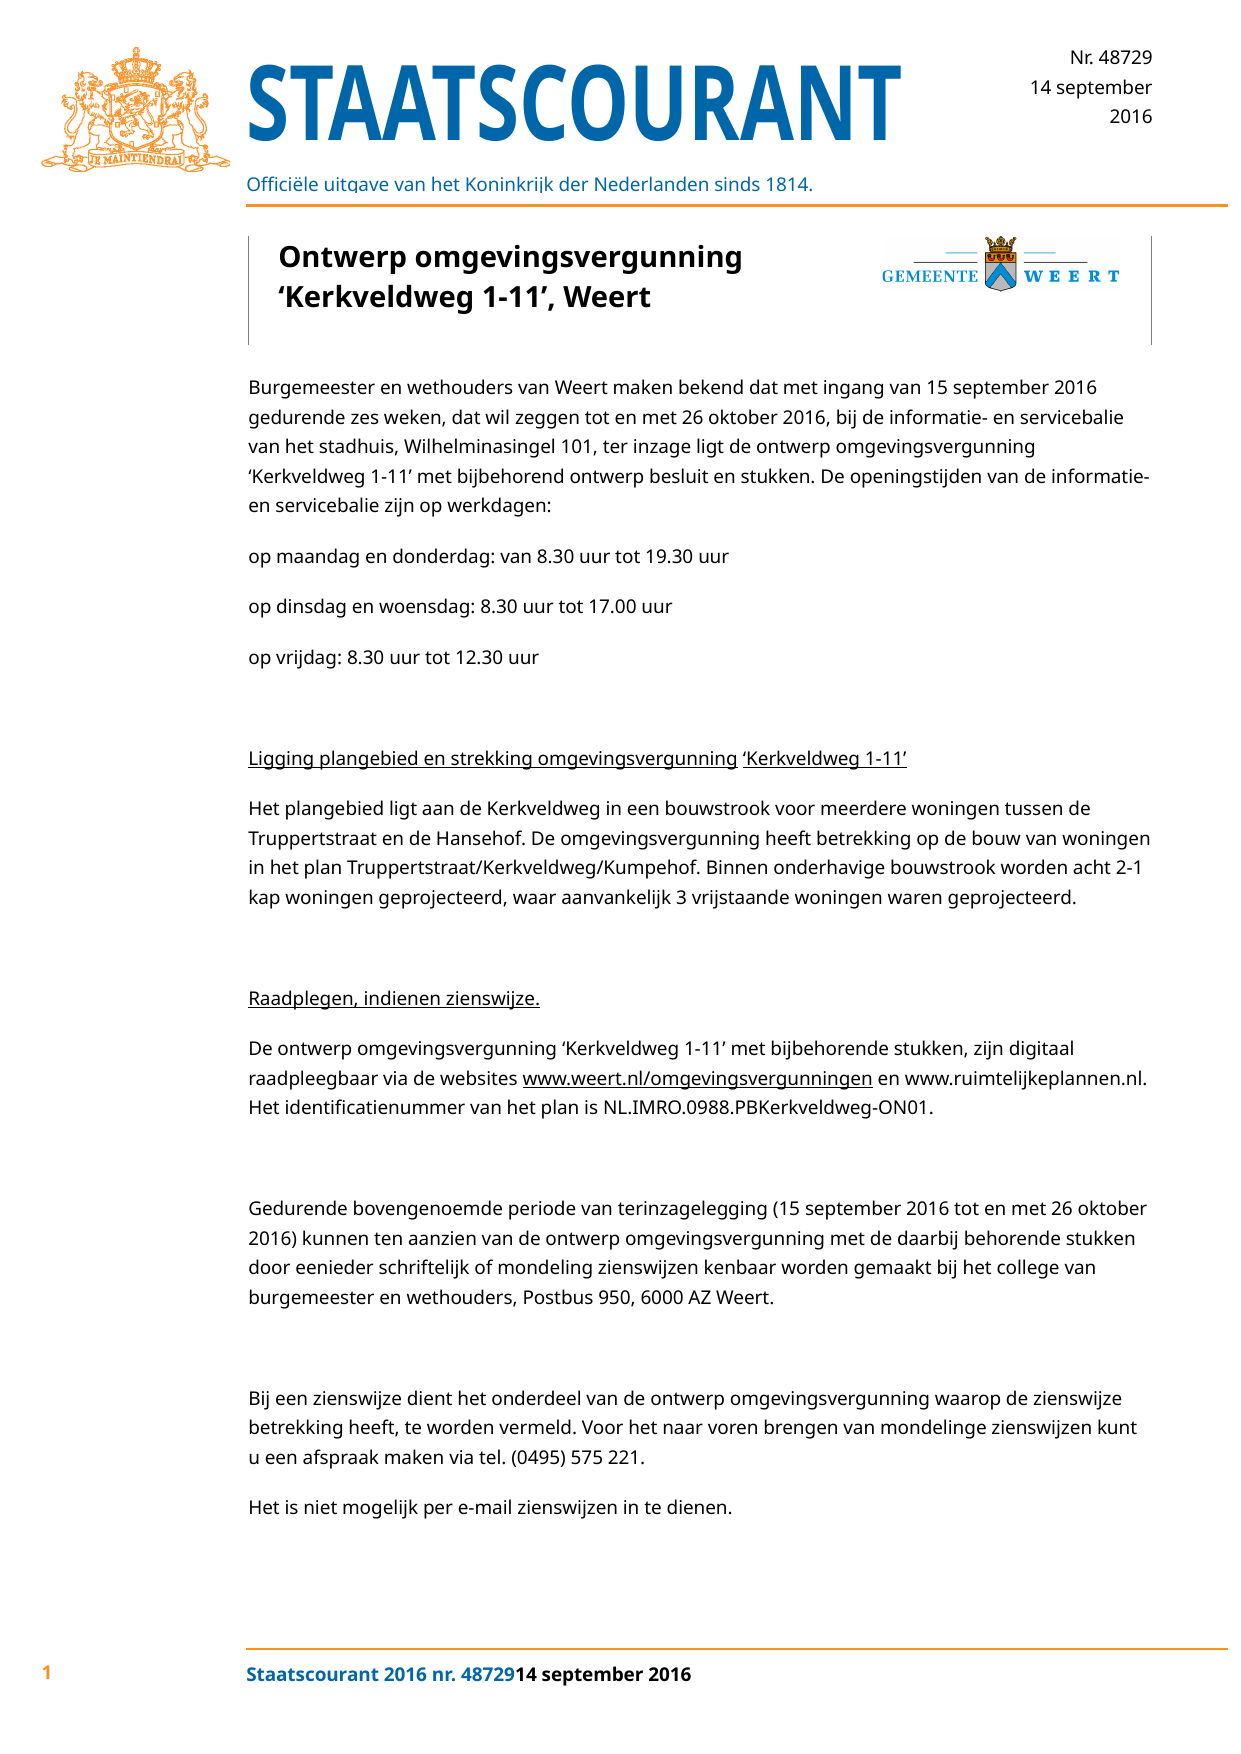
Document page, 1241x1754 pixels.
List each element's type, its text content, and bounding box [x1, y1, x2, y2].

table_header Ontwerp omgevingsvergunning ‘Kerkveldweg 1-11’, Weert [249, 236, 850, 345]
text Raadplegen, indienen zienswijze. [248, 985, 1152, 1010]
picture [882, 236, 1119, 292]
text Het is niet mogelijk per e-mail zienswijzen in te dienen. [248, 1494, 1152, 1520]
picture [41, 47, 231, 172]
text De ontwerp omgevingsvergunning ‘Kerkveldweg 1-11’ met bijbehorende stukken, zijn digitaal raadpleegbaar via de websites www.weert.nl/omgevingsvergunningen en www.ruimtelijkeplannen.nl. Het identificatienummer van het plan is NL.IMRO.0988.PBKerkveldweg-ON01. [248, 1035, 1152, 1120]
text Bij een zienswijze dient het onderdeel van de ontwerp omgevingsvergunning waarop de zienswijze betrekking heeft, te worden vermeld. Voor het naar voren brengen van mondelinge zienswijzen kunt u een afspraak maken via tel. (0495) 575 221. [248, 1385, 1152, 1469]
text Het plangebied ligt aan de Kerkveldweg in een bouwstrook voor meerdere woningen tussen de Truppertstraat en de Hansehof. De omgevingsvergunning heeft betrekking op de bouw van woningen in het plan Truppertstraat/Kerkveldweg/Kumpehof. Binnen onderhavige bouwstrook worden acht 2-1 kap woningen geprojecteerd, waar aanvankelijk 3 vrijstaande woningen waren geprojecteerd. [248, 795, 1152, 909]
text Ligging plangebied en strekking omgevingsvergunning ‘Kerkveldweg 1-11’ [248, 745, 1152, 770]
text op vrijdag: 8.30 uur tot 12.30 uur [248, 644, 1152, 669]
text Gedurende bovengenoemde periode van terinzagelegging (15 september 2016 tot en met 26 oktober 2016) kunnen ten aanzien van de ontwerp omgevingsvergunning met de daarbij behorende stukken door eenieder schriftelijk of mondeling zienswijzen kenbaar worden gemaakt bij het college van burgemeester en wethouders, Postbus 950, 6000 AZ Weert. [248, 1195, 1152, 1309]
table_header [850, 236, 1151, 345]
text Burgemeester en wethouders van Weert maken bekend dat met ingang van 15 september 2016 gedurende zes weken, dat wil zeggen tot en met 26 oktober 2016, bij de informatie- en servicebalie van het stadhuis, Wilhelminasingel 101, ter inzage ligt de ontwerp omgevingsvergunning ‘Kerkveldweg 1-11’ met bijbehorend ontwerp besluit en stukken. De openingstijden van de informatie- en servicebalie zijn op werkdagen: [248, 374, 1152, 518]
text op dinsdag en woensdag: 8.30 uur tot 17.00 uur [248, 593, 1152, 619]
text op maandag en donderdag: van 8.30 uur tot 19.30 uur [248, 543, 1152, 569]
